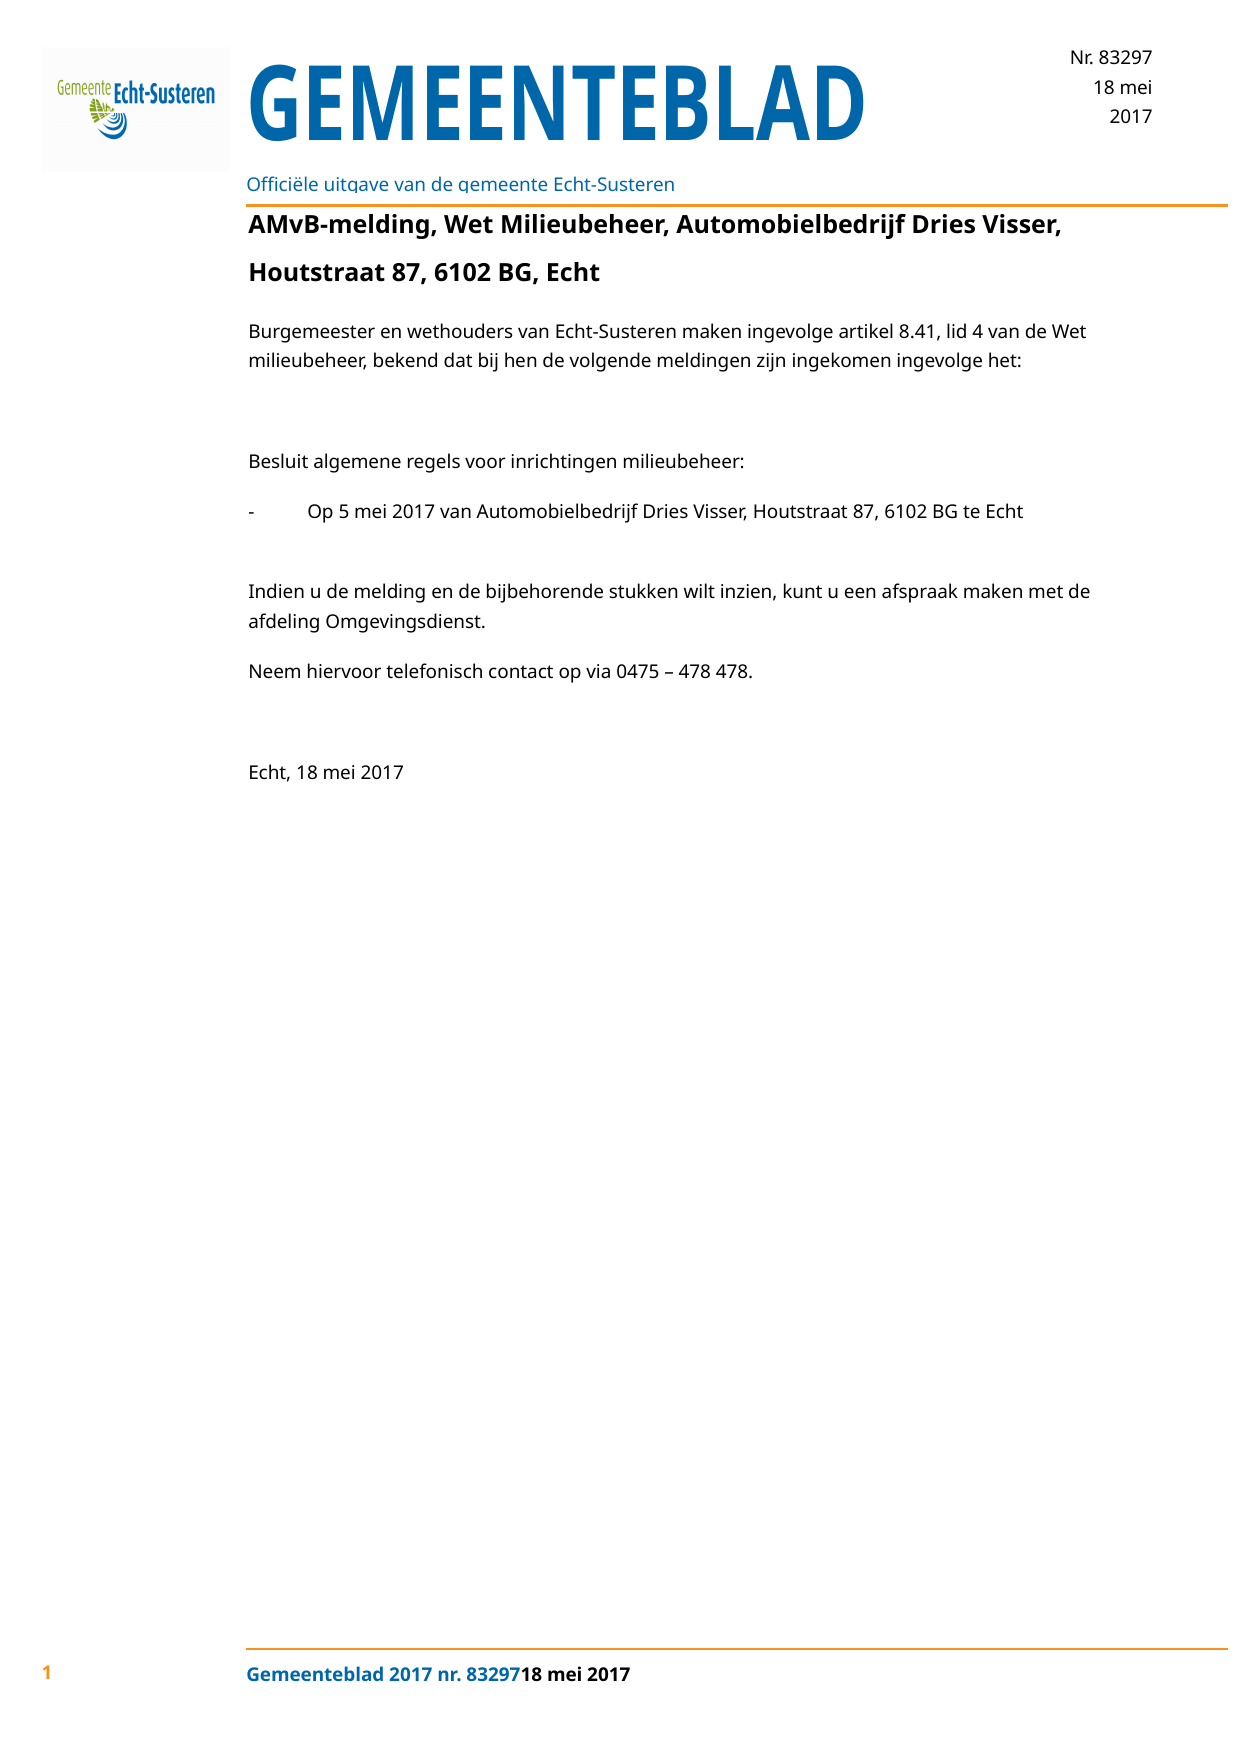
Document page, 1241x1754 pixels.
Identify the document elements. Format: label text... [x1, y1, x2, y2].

text AMvB-melding, Wet Milieubeheer, Automobielbedrijf Dries Visser, Houtstraat 87, 6102 BG, Echt [248, 207, 1152, 288]
text Indien u de melding en de bijbehorende stukken wilt inzien, kunt u een afspraak maken met de afdeling Omgevingsdienst. [248, 579, 1152, 634]
text Burgemeester en wethouders van Echt-Susteren maken ingevolge artikel 8.41, lid 4 van de Wet milieubeheer, bekend dat bij hen de volgende meldingen zijn ingekomen ingevolge het: [248, 318, 1152, 373]
text Neem hiervoor telefonisch contact op via 0475 – 478 478. [248, 659, 1152, 684]
list Op 5 mei 2017 van Automobielbedrijf Dries Visser, Houtstraat 87, 6102 BG te Echt [248, 499, 1152, 524]
picture [41, 47, 231, 172]
text Echt, 18 mei 2017 [248, 759, 1152, 785]
text Besluit algemene regels voor inrichtingen milieubeheer: [248, 448, 1152, 474]
